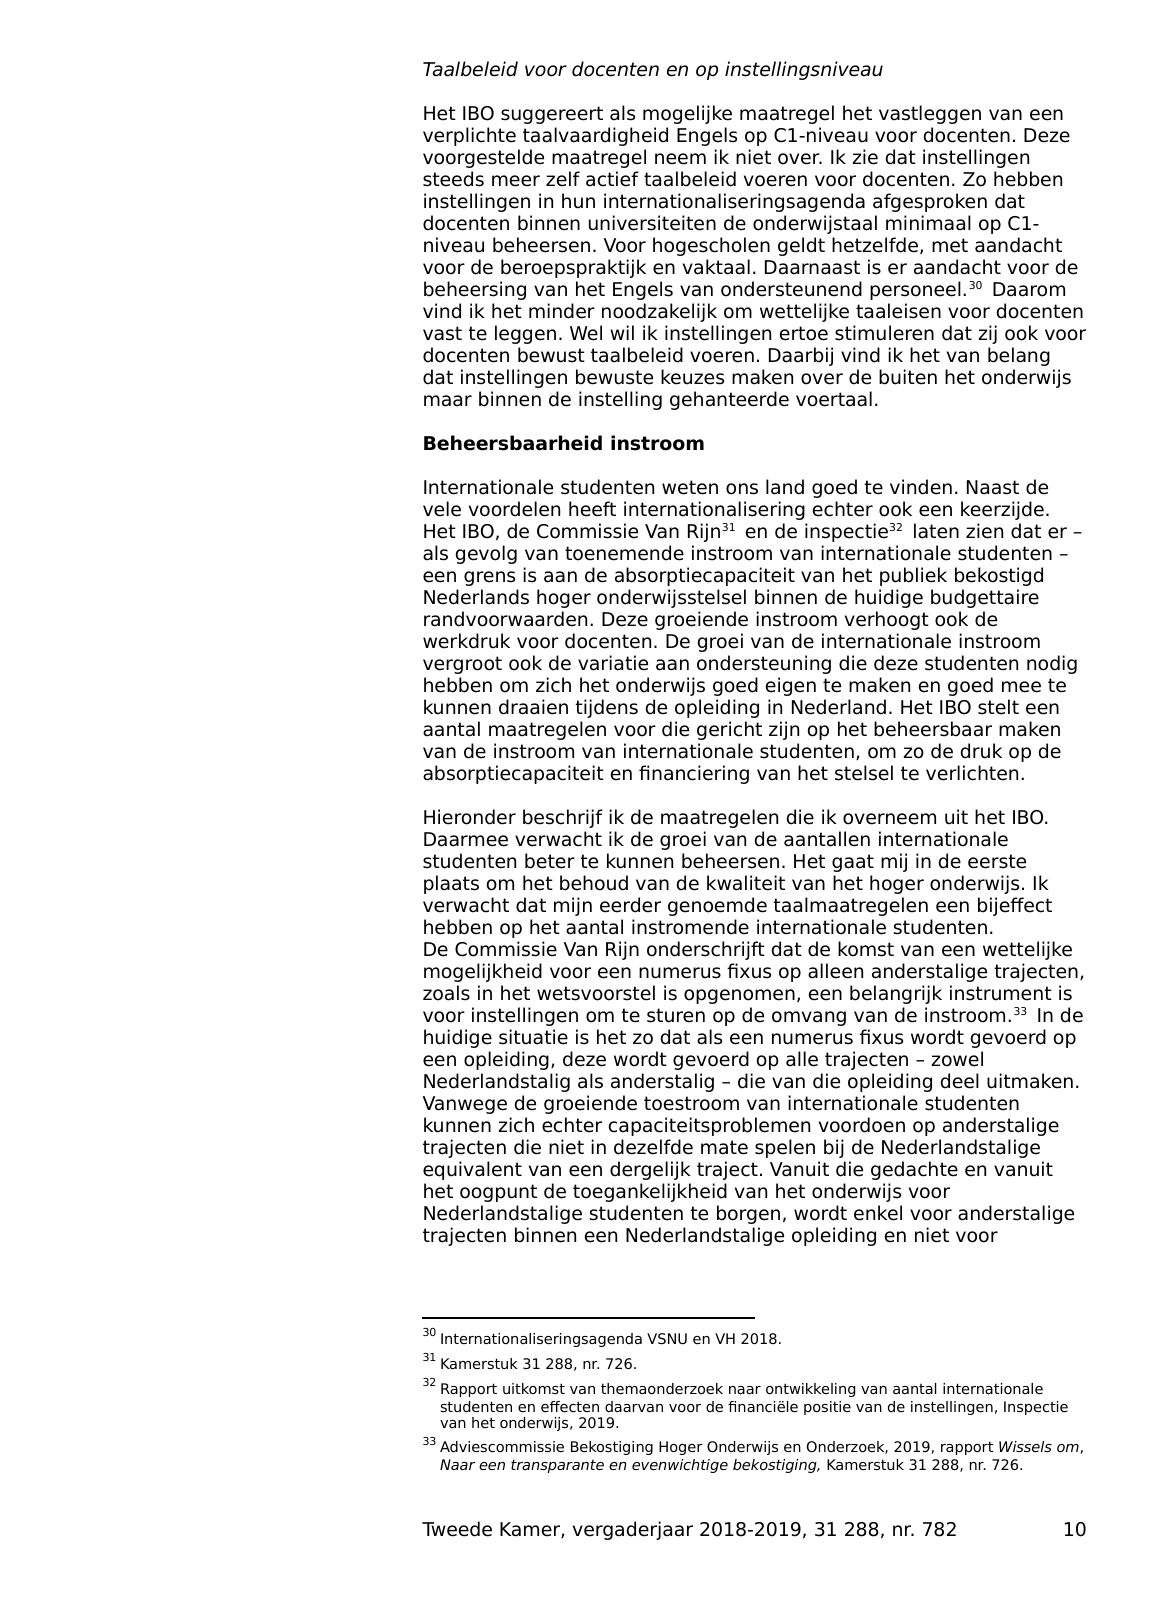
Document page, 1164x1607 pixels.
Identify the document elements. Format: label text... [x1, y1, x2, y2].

text Internationale studenten weten ons land goed te vinden. Naast de vele voordelen heeft internationalisering echter ook een keerzijde. Het IBO, de Commissie Van Rijn en de inspectie laten zien dat er – als gevolg van toenemende instroom van internationale studenten – een grens is aan de absorptiecapaciteit van het publiek bekostigd Nederlands hoger onderwijsstelsel binnen de huidige budgettaire randvoorwaarden. Deze groeiende instroom verhoogt ook de werkdruk voor docenten. De groei van de internationale instroom vergroot ook de variatie aan ondersteuning die deze studenten nodig hebben om zich het onderwijs goed eigen te maken en goed mee te kunnen draaien tijdens de opleiding in Nederland. Het IBO stelt een aantal maatregelen voor die gericht zijn op het beheersbaar maken van de instroom van internationale studenten, om zo de druk op de absorptiecapaciteit en financiering van het stelsel te verlichten. [422, 477, 1087, 785]
subtitle Taalbeleid voor docenten en op instellingsniveau [422, 59, 1087, 81]
text Hieronder beschrijf ik de maatregelen die ik overneem uit het IBO. Daarmee verwacht ik de groei van de aantallen internationale studenten beter te kunnen beheersen. Het gaat mij in de eerste plaats om het behoud van de kwaliteit van het hoger onderwijs. Ik verwacht dat mijn eerder genoemde taalmaatregelen een bijeffect hebben op het aantal instromende internationale studenten. [422, 807, 1087, 939]
text Internationaliseringsagenda VSNU en VH 2018. [422, 1327, 1087, 1349]
text Kamerstuk 31 288, nr. 726. [422, 1352, 1087, 1374]
text Rapport uitkomst van themaonderzoek naar ontwikkeling van aantal internationale studenten en effecten daarvan voor de financiële positie van de instellingen, Inspectie van het onderwijs, 2019. [422, 1377, 1087, 1432]
text Adviescommissie Bekostiging Hoger Onderwijs en Onderzoek, 2019, rapport Wissels om, Naar een transparante en evenwichtige bekostiging, Kamerstuk 31 288, nr. 726. [422, 1435, 1087, 1474]
text De Commissie Van Rijn onderschrijft dat de komst van een wettelijke mogelijkheid voor een numerus fixus op alleen anderstalige trajecten, zoals in het wetsvoorstel is opgenomen, een belangrijk instrument is voor instellingen om te sturen op de omvang van de instroom. In de huidige situatie is het zo dat als een numerus fixus wordt gevoerd op een opleiding, deze wordt gevoerd op alle trajecten – zowel Nederlandstalig als anderstalig – die van die opleiding deel uitmaken. Vanwege de groeiende toestroom van internationale studenten kunnen zich echter capaciteitsproblemen voordoen op anderstalige trajecten die niet in dezelfde mate spelen bij de Nederlandstalige equivalent van een dergelijk traject. Vanuit die gedachte en vanuit het oogpunt de toegankelijkheid van het onderwijs voor Nederlandstalige studenten te borgen, wordt enkel voor anderstalige trajecten binnen een Nederlandstalige opleiding en niet voor [422, 939, 1087, 1247]
text Het IBO suggereert als mogelijke maatregel het vastleggen van een verplichte taalvaardigheid Engels op C1-niveau voor docenten. Deze voorgestelde maatregel neem ik niet over. Ik zie dat instellingen steeds meer zelf actief taalbeleid voeren voor docenten. Zo hebben instellingen in hun internationaliseringsagenda afgesproken dat docenten binnen universiteiten de onderwijstaal minimaal op C1-niveau beheersen. Voor hogescholen geldt hetzelfde, met aandacht voor de beroepspraktijk en vaktaal. Daarnaast is er aandacht voor de beheersing van het Engels van ondersteunend personeel. Daarom vind ik het minder noodzakelijk om wettelijke taaleisen voor docenten vast te leggen. Wel wil ik instellingen ertoe stimuleren dat zij ook voor docenten bewust taalbeleid voeren. Daarbij vind ik het van belang dat instellingen bewuste keuzes maken over de buiten het onderwijs maar binnen de instelling gehanteerde voertaal. [422, 103, 1087, 411]
subtitle Beheersbaarheid instroom [422, 433, 1087, 455]
